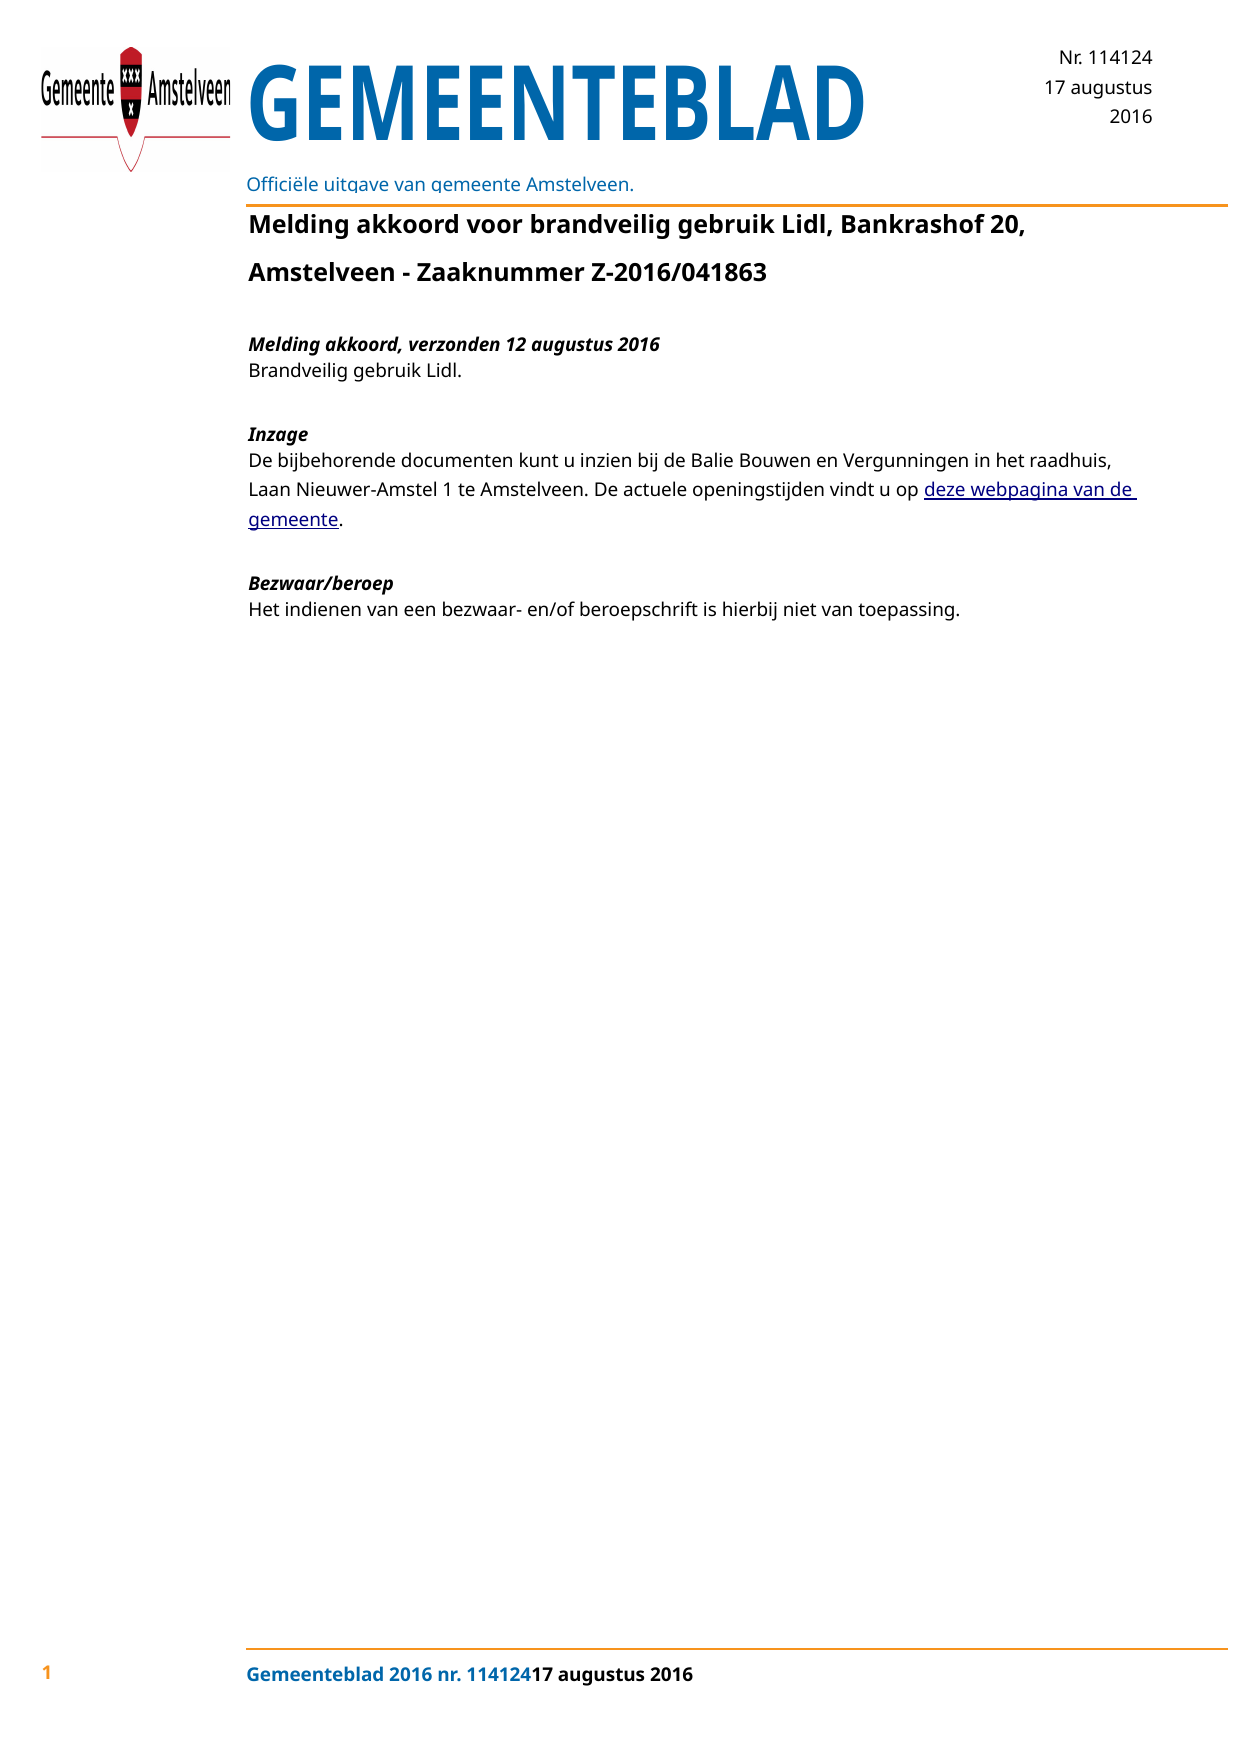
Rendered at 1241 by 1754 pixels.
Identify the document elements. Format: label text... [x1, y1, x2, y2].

text Inzage [248, 421, 1152, 447]
picture [41, 47, 231, 172]
text Melding akkoord, verzonden 12 augustus 2016 [248, 331, 1152, 357]
text Melding akkoord voor brandveilig gebruik Lidl, Bankrashof 20, Amstelveen - Zaaknummer Z-2016/041863 [248, 207, 1152, 288]
text Het indienen van een bezwaar- en/of beroepschrift is hierbij niet van toepassing. [248, 596, 1152, 621]
text Brandveilig gebruik Lidl. [248, 357, 1152, 383]
text Bezwaar/beroep [248, 570, 1152, 596]
text De bijbehorende documenten kunt u inzien bij de Balie Bouwen en Vergunningen in het raadhuis, Laan Nieuwer-Amstel 1 te Amstelveen. De actuele openingstijden vindt u op deze webpagina van de gemeente. [248, 447, 1152, 532]
